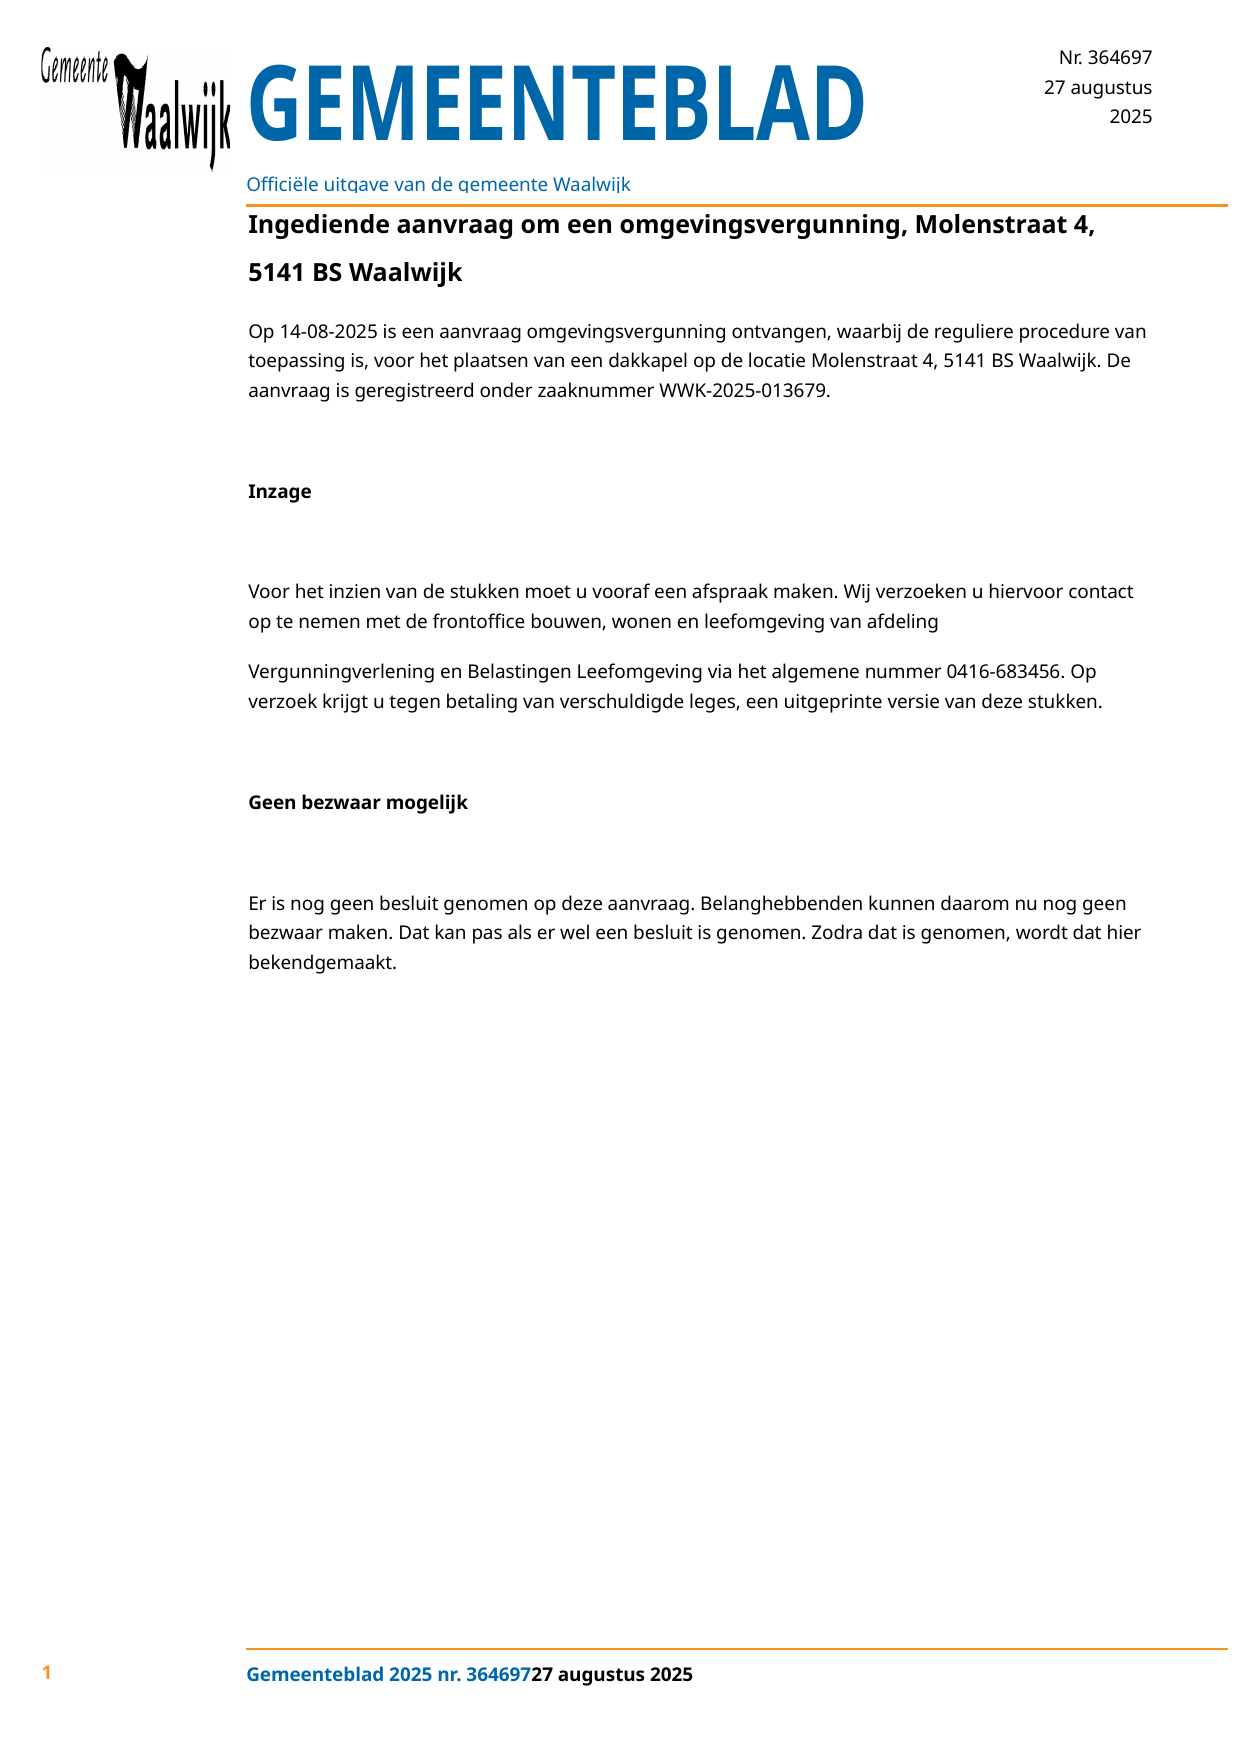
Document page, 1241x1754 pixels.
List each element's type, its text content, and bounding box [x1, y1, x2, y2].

text Op 14-08-2025 is een aanvraag omgevingsvergunning ontvangen, waarbij de reguliere procedure van toepassing is, voor het plaatsen van een dakkapel op de locatie Molenstraat 4, 5141 BS Waalwijk. De aanvraag is geregistreerd onder zaaknummer WWK-2025-013679. [248, 318, 1152, 403]
text Voor het inzien van de stukken moet u vooraf een afspraak maken. Wij verzoeken u hiervoor contact op te nemen met de frontoffice bouwen, wonen en leefomgeving van afdeling [248, 579, 1152, 634]
text Vergunningverlening en Belastingen Leefomgeving via het algemene nummer 0416-683456. Op verzoek krijgt u tegen betaling van verschuldigde leges, een uitgeprinte versie van deze stukken. [248, 659, 1152, 714]
text Er is nog geen besluit genomen op deze aanvraag. Belanghebbenden kunnen daarom nu nog geen bezwaar maken. Dat kan pas als er wel een besluit is genomen. Zodra dat is genomen, wordt dat hier bekendgemaakt. [248, 890, 1152, 975]
text Geen bezwaar mogelijk [248, 789, 1152, 815]
text Inzage [248, 478, 1152, 504]
text Ingediende aanvraag om een omgevingsvergunning, Molenstraat 4, 5141 BS Waalwijk [248, 207, 1152, 288]
picture [41, 47, 231, 172]
